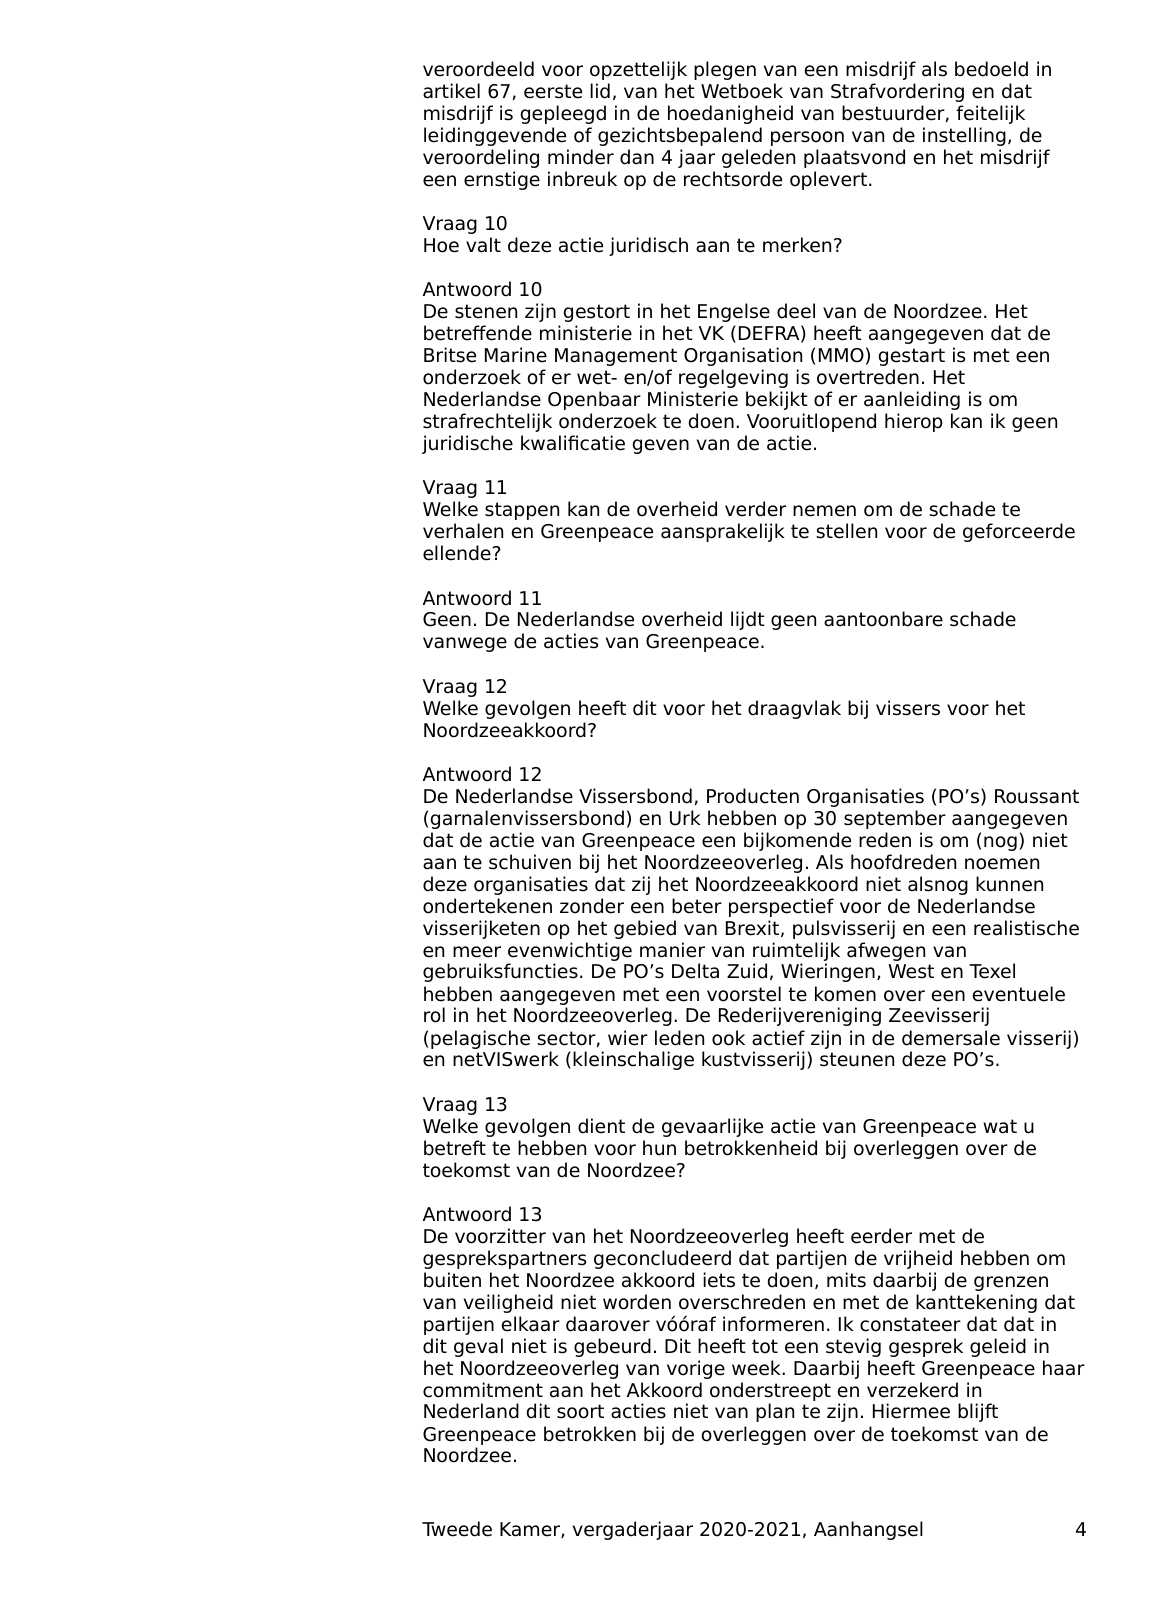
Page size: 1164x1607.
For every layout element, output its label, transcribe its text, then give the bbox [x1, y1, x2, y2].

text Vraag 13 [422, 1093, 1087, 1116]
text De stenen zijn gestort in het Engelse deel van de Noordzee. Het betreffende ministerie in het VK (DEFRA) heeft aangegeven dat de Britse Marine Management Organisation (MMO) gestart is met een onderzoek of er wet- en/of regelgeving is overtreden. Het Nederlandse Openbaar Ministerie bekijkt of er aanleiding is om strafrechtelijk onderzoek te doen. Vooruitlopend hierop kan ik geen juridische kwalificatie geven van de actie. [422, 301, 1087, 455]
text Antwoord 12 [422, 764, 1087, 786]
text Hoe valt deze actie juridisch aan te merken? [422, 235, 1087, 257]
text Welke gevolgen heeft dit voor het draagvlak bij vissers voor het Noordzeeakkoord? [422, 697, 1087, 741]
text Welke gevolgen dient de gevaarlijke actie van Greenpeace wat u betreft te hebben voor hun betrokkenheid bij overleggen over de toekomst van de Noordzee? [422, 1116, 1087, 1181]
text Antwoord 11 [422, 587, 1087, 609]
text Vraag 11 [422, 477, 1087, 499]
text veroordeeld voor opzettelijk plegen van een misdrijf als bedoeld in artikel 67, eerste lid, van het Wetboek van Strafvordering en dat misdrijf is gepleegd in de hoedanigheid van bestuurder, feitelijk leidinggevende of gezichtsbepalend persoon van de instelling, de veroordeling minder dan 4 jaar geleden plaatsvond en het misdrijf een ernstige inbreuk op de rechtsorde oplevert. [422, 59, 1087, 191]
text Welke stappen kan de overheid verder nemen om de schade te verhalen en Greenpeace aansprakelijk te stellen voor de geforceerde ellende? [422, 499, 1087, 565]
text De voorzitter van het Noordzeeoverleg heeft eerder met de gesprekspartners geconcludeerd dat partijen de vrijheid hebben om buiten het Noordzee akkoord iets te doen, mits daarbij de grenzen van veiligheid niet worden overschreden en met de kanttekening dat partijen elkaar daarover vóóraf informeren. Ik constateer dat dat in dit geval niet is gebeurd. Dit heeft tot een stevig gesprek geleid in het Noordzeeoverleg van vorige week. Daarbij heeft Greenpeace haar commitment aan het Akkoord onderstreept en verzekerd in Nederland dit soort acties niet van plan te zijn. Hiermee blijft Greenpeace betrokken bij de overleggen over de toekomst van de Noordzee. [422, 1226, 1087, 1467]
text Antwoord 10 [422, 279, 1087, 301]
text Vraag 12 [422, 676, 1087, 697]
text Vraag 10 [422, 213, 1087, 235]
text Antwoord 13 [422, 1204, 1087, 1226]
text Geen. De Nederlandse overheid lijdt geen aantoonbare schade vanwege de acties van Greenpeace. [422, 609, 1087, 653]
text De Nederlandse Vissersbond, Producten Organisaties (PO’s) Roussant (garnalenvissersbond) en Urk hebben op 30 september aangegeven dat de actie van Greenpeace een bijkomende reden is om (nog) niet aan te schuiven bij het Noordzeeoverleg. Als hoofdreden noemen deze organisaties dat zij het Noordzeeakkoord niet alsnog kunnen ondertekenen zonder een beter perspectief voor de Nederlandse visserijketen op het gebied van Brexit, pulsvisserij en een realistische en meer evenwichtige manier van ruimtelijk afwegen van gebruiksfuncties. De PO’s Delta Zuid, Wieringen, West en Texel hebben aangegeven met een voorstel te komen over een eventuele rol in het Noordzeeoverleg. De Rederijvereniging Zeevisserij (pelagische sector, wier leden ook actief zijn in de demersale visserij) en netVISwerk (kleinschalige kustvisserij) steunen deze PO’s. [422, 786, 1087, 1071]
